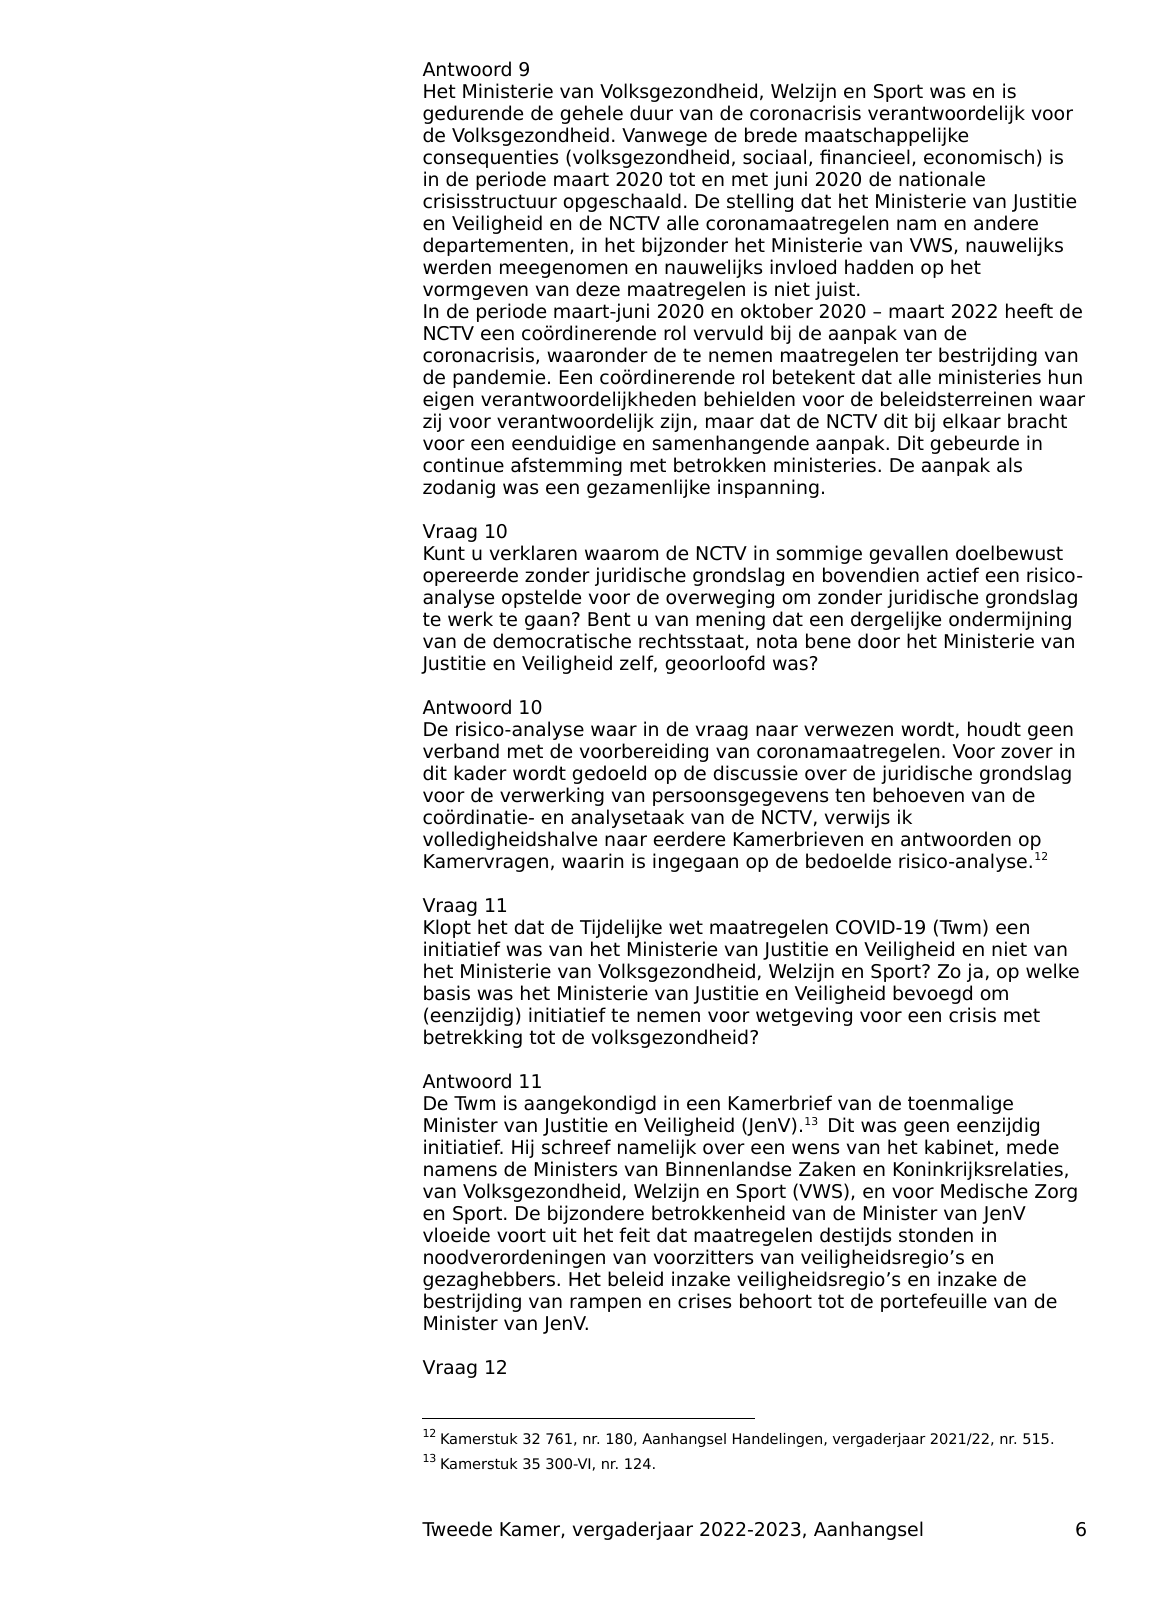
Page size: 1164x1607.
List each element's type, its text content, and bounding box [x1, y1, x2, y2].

text In de periode maart-juni 2020 en oktober 2020 – maart 2022 heeft de NCTV een coördinerende rol vervuld bij de aanpak van de coronacrisis, waaronder de te nemen maatregelen ter bestrijding van de pandemie. Een coördinerende rol betekent dat alle ministeries hun eigen verantwoordelijkheden behielden voor de beleidsterreinen waar zij voor verantwoordelijk zijn, maar dat de NCTV dit bij elkaar bracht voor een eenduidige en samenhangende aanpak. Dit gebeurde in continue afstemming met betrokken ministeries. De aanpak als zodanig was een gezamenlijke inspanning. [422, 301, 1087, 499]
text Kunt u verklaren waarom de NCTV in sommige gevallen doelbewust opereerde zonder juridische grondslag en bovendien actief een risico-analyse opstelde voor de overweging om zonder juridische grondslag te werk te gaan? Bent u van mening dat een dergelijke ondermijning van de democratische rechtsstaat, nota bene door het Ministerie van Justitie en Veiligheid zelf, geoorloofd was? [422, 543, 1087, 675]
text Kamerstuk 35 300-VI, nr. 124. [422, 1452, 1087, 1474]
text Vraag 10 [422, 521, 1087, 543]
text De risico-analyse waar in de vraag naar verwezen wordt, houdt geen verband met de voorbereiding van coronamaatregelen. Voor zover in dit kader wordt gedoeld op de discussie over de juridische grondslag voor de verwerking van persoonsgegevens ten behoeven van de coördinatie- en analysetaak van de NCTV, verwijs ik volledigheidshalve naar eerdere Kamerbrieven en antwoorden op Kamervragen, waarin is ingegaan op de bedoelde risico-analyse. [422, 719, 1087, 873]
text Antwoord 9 [422, 59, 1087, 81]
text Vraag 12 [422, 1357, 1087, 1379]
text Kamerstuk 32 761, nr. 180, Aanhangsel Handelingen, vergaderjaar 2021/22, nr. 515. [422, 1427, 1087, 1449]
text Het Ministerie van Volksgezondheid, Welzijn en Sport was en is gedurende de gehele duur van de coronacrisis verantwoordelijk voor de Volksgezondheid. Vanwege de brede maatschappelijke consequenties (volksgezondheid, sociaal, financieel, economisch) is in de periode maart 2020 tot en met juni 2020 de nationale crisisstructuur opgeschaald. De stelling dat het Ministerie van Justitie en Veiligheid en de NCTV alle coronamaatregelen nam en andere departementen, in het bijzonder het Ministerie van VWS, nauwelijks werden meegenomen en nauwelijks invloed hadden op het vormgeven van deze maatregelen is niet juist. [422, 81, 1087, 301]
text Antwoord 11 [422, 1071, 1087, 1093]
text De Twm is aangekondigd in een Kamerbrief van de toenmalige Minister van Justitie en Veiligheid (JenV). Dit was geen eenzijdig initiatief. Hij schreef namelijk over een wens van het kabinet, mede namens de Ministers van Binnenlandse Zaken en Koninkrijksrelaties, van Volksgezondheid, Welzijn en Sport (VWS), en voor Medische Zorg en Sport. De bijzondere betrokkenheid van de Minister van JenV vloeide voort uit het feit dat maatregelen destijds stonden in noodverordeningen van voorzitters van veiligheidsregio’s en gezaghebbers. Het beleid inzake veiligheidsregio’s en inzake de bestrijding van rampen en crises behoort tot de portefeuille van de Minister van JenV. [422, 1093, 1087, 1335]
text Antwoord 10 [422, 697, 1087, 719]
text Klopt het dat de Tijdelijke wet maatregelen COVID-19 (Twm) een initiatief was van het Ministerie van Justitie en Veiligheid en niet van het Ministerie van Volksgezondheid, Welzijn en Sport? Zo ja, op welke basis was het Ministerie van Justitie en Veiligheid bevoegd om (eenzijdig) initiatief te nemen voor wetgeving voor een crisis met betrekking tot de volksgezondheid? [422, 917, 1087, 1049]
text Vraag 11 [422, 895, 1087, 917]
